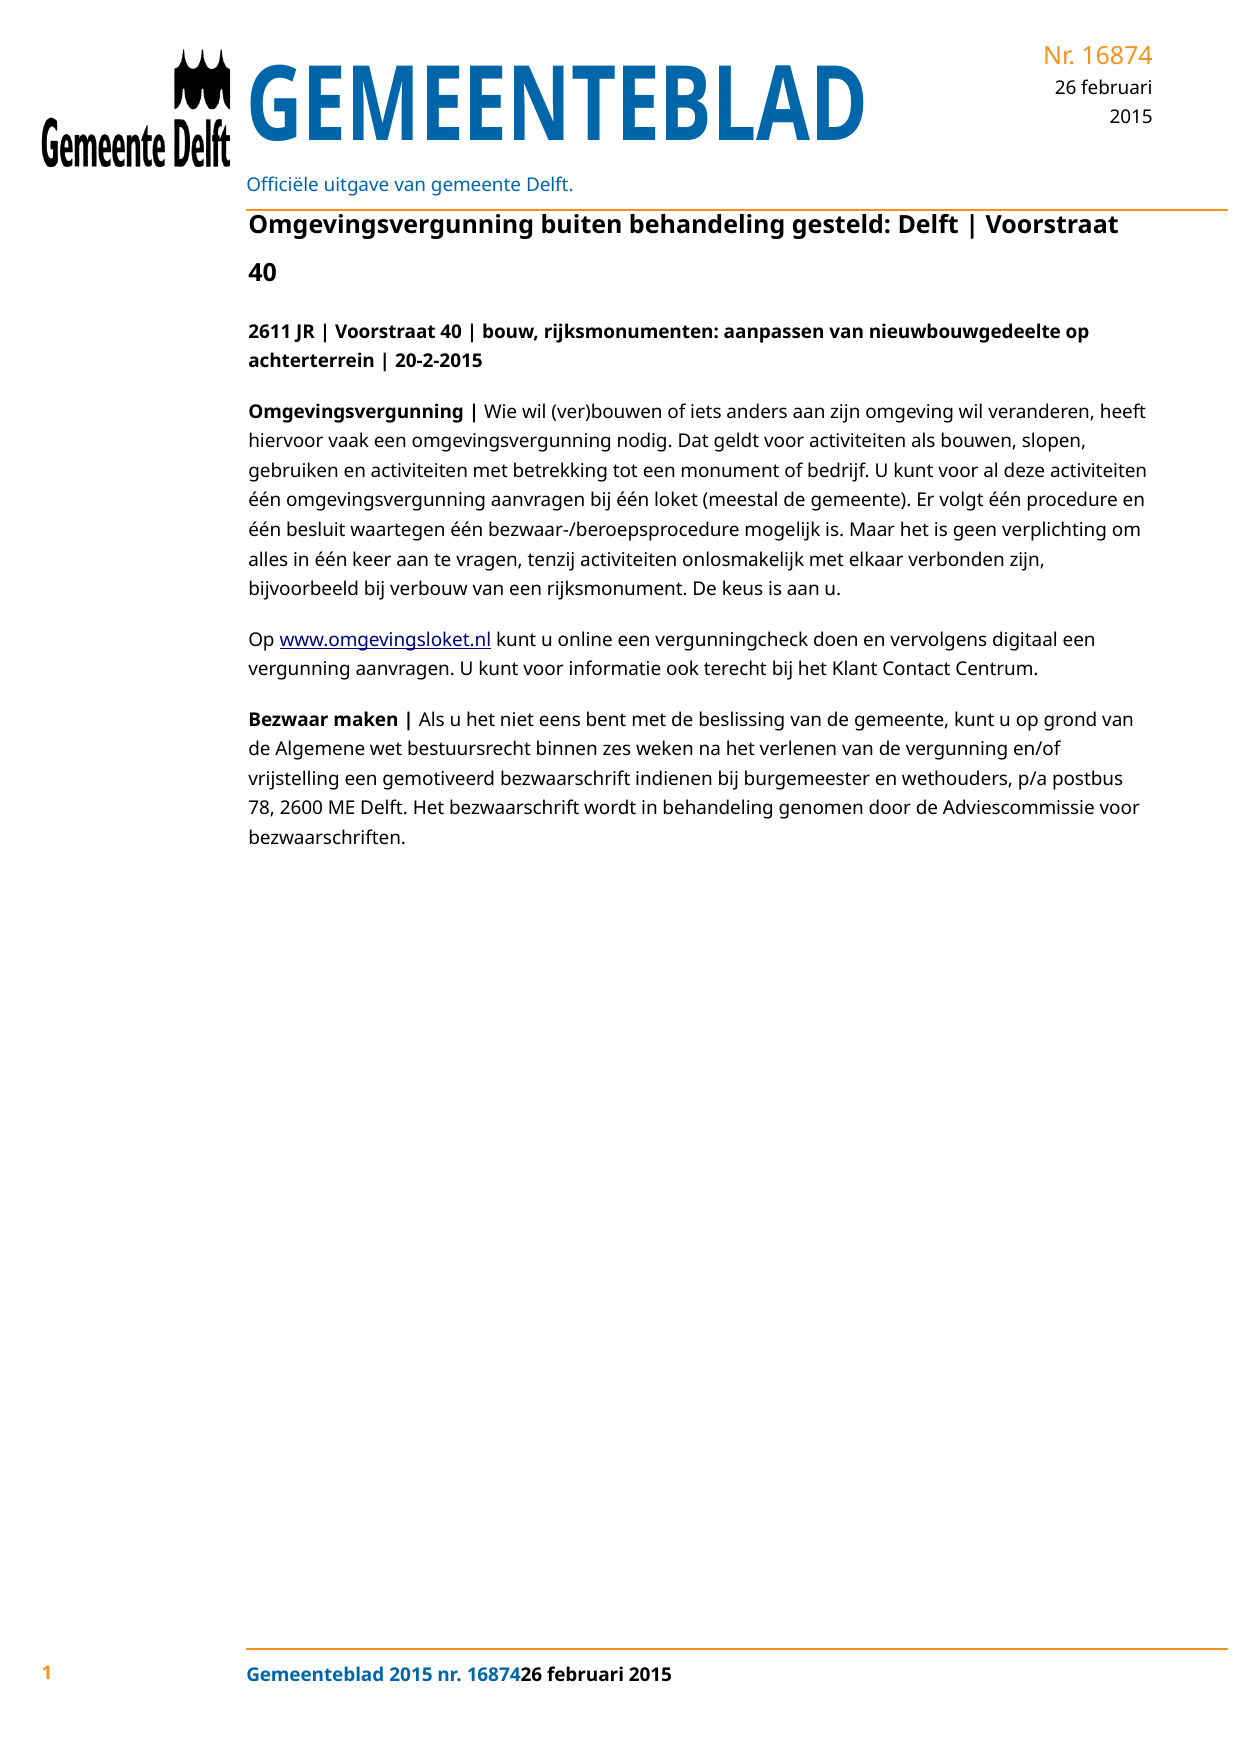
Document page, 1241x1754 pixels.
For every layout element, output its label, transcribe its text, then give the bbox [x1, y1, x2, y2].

text Omgevingsvergunning buiten behandeling gesteld: Delft | Voorstraat 40 [248, 211, 1152, 288]
text Omgevingsvergunning | Wie wil (ver)bouwen of iets anders aan zijn omgeving wil veranderen, heeft hiervoor vaak een omgevingsvergunning nodig. Dat geldt voor activiteiten als bouwen, slopen, gebruiken en activiteiten met betrekking tot een monument of bedrijf. U kunt voor al deze activiteiten één omgevingsvergunning aanvragen bij één loket (meestal de gemeente). Er volgt één procedure en één besluit waartegen één bezwaar-/beroepsprocedure mogelijk is. Maar het is geen verplichting om alles in één keer aan te vragen, tenzij activiteiten onlosmakelijk met elkaar verbonden zijn, bijvoorbeeld bij verbouw van een rijksmonument. De keus is aan u. [248, 398, 1152, 601]
text Bezwaar maken | Als u het niet eens bent met de beslissing van de gemeente, kunt u op grond van de Algemene wet bestuursrecht binnen zes weken na het verlenen van de vergunning en/of vrijstelling een gemotiveerd bezwaarschrift indienen bij burgemeester en wethouders, p/a postbus 78, 2600 ME Delft. Het bezwaarschrift wordt in behandeling genomen door de Adviescommissie voor bezwaarschriften. [248, 706, 1152, 850]
text Op www.omgevingsloket.nl kunt u online een vergunningcheck doen en vervolgens digitaal een vergunning aanvragen. U kunt voor informatie ook terecht bij het Klant Contact Centrum. [248, 626, 1152, 681]
picture [41, 47, 231, 172]
text 2611 JR | Voorstraat 40 | bouw, rijksmonumenten: aanpassen van nieuwbouwgedeelte op achterterrein | 20-2-2015 [248, 318, 1152, 373]
